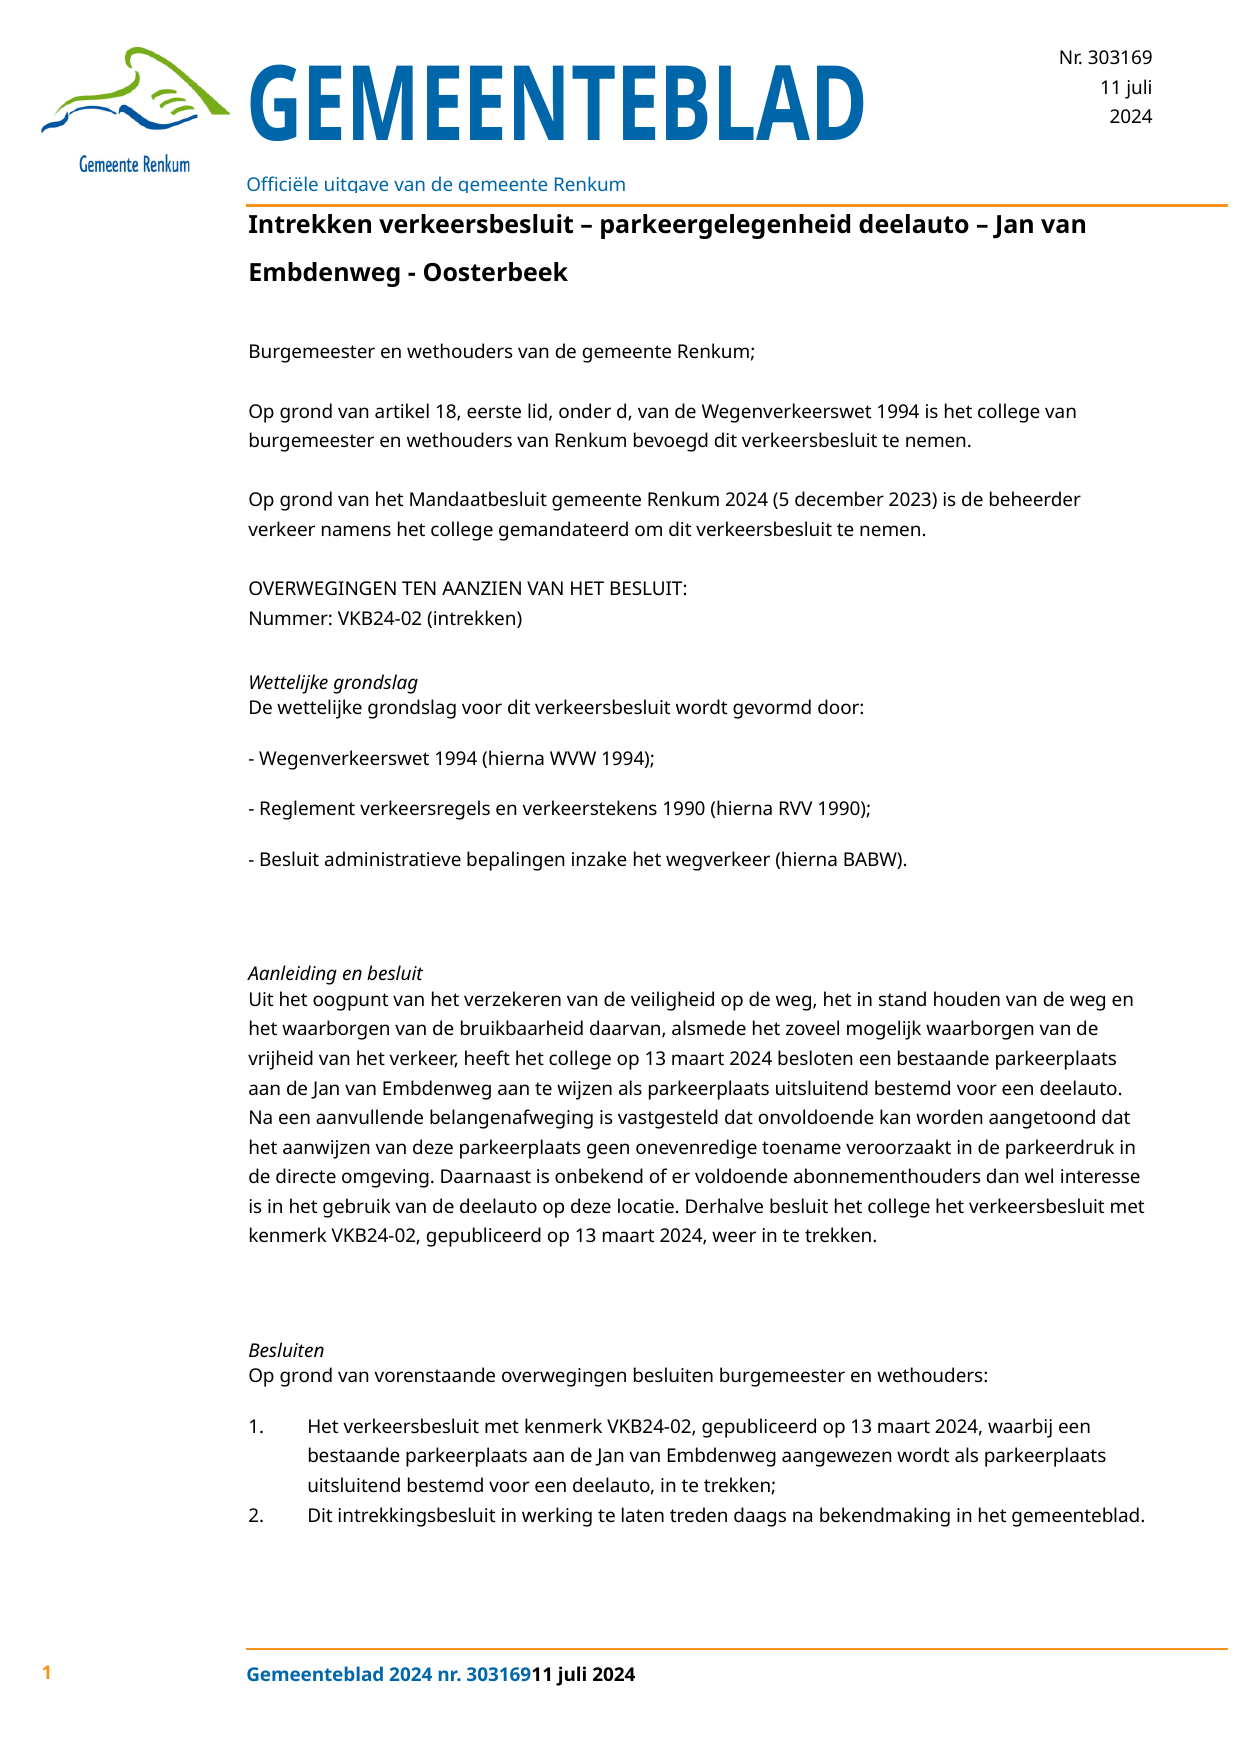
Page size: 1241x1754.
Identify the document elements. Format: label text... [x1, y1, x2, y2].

text Op grond van vorenstaande overwegingen besluiten burgemeester en wethouders: [248, 1363, 1152, 1388]
text - Reglement verkeersregels en verkeerstekens 1990 (hierna RVV 1990); [248, 795, 1152, 821]
text Nummer: VKB24-02 (intrekken) [248, 605, 1152, 631]
list Dit intrekkingsbesluit in werking te laten treden daags na bekendmaking in het gemeenteblad. [248, 1502, 1152, 1528]
text Besluiten [248, 1337, 1152, 1363]
text Op grond van het Mandaatbesluit gemeente Renkum 2024 (5 december 2023) is de beheerder verkeer namens het college gemandateerd om dit verkeersbesluit te nemen. [248, 487, 1152, 542]
list Het verkeersbesluit met kenmerk VKB24-02, gepubliceerd op 13 maart 2024, waarbij een bestaande parkeerplaats aan de Jan van Embdenweg aangewezen wordt als parkeerplaats uitsluitend bestemd voor een deelauto, in te trekken; [248, 1413, 1152, 1498]
text OVERWEGINGEN TEN AANZIEN VAN HET BESLUIT: [248, 575, 1152, 601]
text - Wegenverkeerswet 1994 (hierna WVW 1994); [248, 745, 1152, 771]
text - Besluit administratieve bepalingen inzake het wegverkeer (hierna BABW). [248, 846, 1152, 872]
text Op grond van artikel 18, eerste lid, onder d, van de Wegenverkeerswet 1994 is het college van burgemeester en wethouders van Renkum bevoegd dit verkeersbesluit te nemen. [248, 398, 1152, 453]
text Burgemeester en wethouders van de gemeente Renkum; [248, 339, 1152, 364]
picture [41, 47, 231, 172]
text De wettelijke grondslag voor dit verkeersbesluit wordt gevormd door: [248, 694, 1152, 720]
text Wettelijke grondslag [248, 669, 1152, 694]
text Intrekken verkeersbesluit – parkeergelegenheid deelauto – Jan van Embdenweg - Oosterbeek [248, 207, 1152, 288]
text Aanleiding en besluit [248, 960, 1152, 986]
text Uit het oogpunt van het verzekeren van de veiligheid op de weg, het in stand houden van de weg en het waarborgen van de bruikbaarheid daarvan, alsmede het zoveel mogelijk waarborgen van de vrijheid van het verkeer, heeft het college op 13 maart 2024 besloten een bestaande parkeerplaats aan de Jan van Embdenweg aan te wijzen als parkeerplaats uitsluitend bestemd voor een deelauto. Na een aanvullende belangenafweging is vastgesteld dat onvoldoende kan worden aangetoond dat het aanwijzen van deze parkeerplaats geen onevenredige toename veroorzaakt in de parkeerdruk in de directe omgeving. Daarnaast is onbekend of er voldoende abonnementhouders dan wel interesse is in het gebruik van de deelauto op deze locatie. Derhalve besluit het college het verkeersbesluit met kenmerk VKB24-02, gepubliceerd op 13 maart 2024, weer in te trekken. [248, 986, 1152, 1248]
